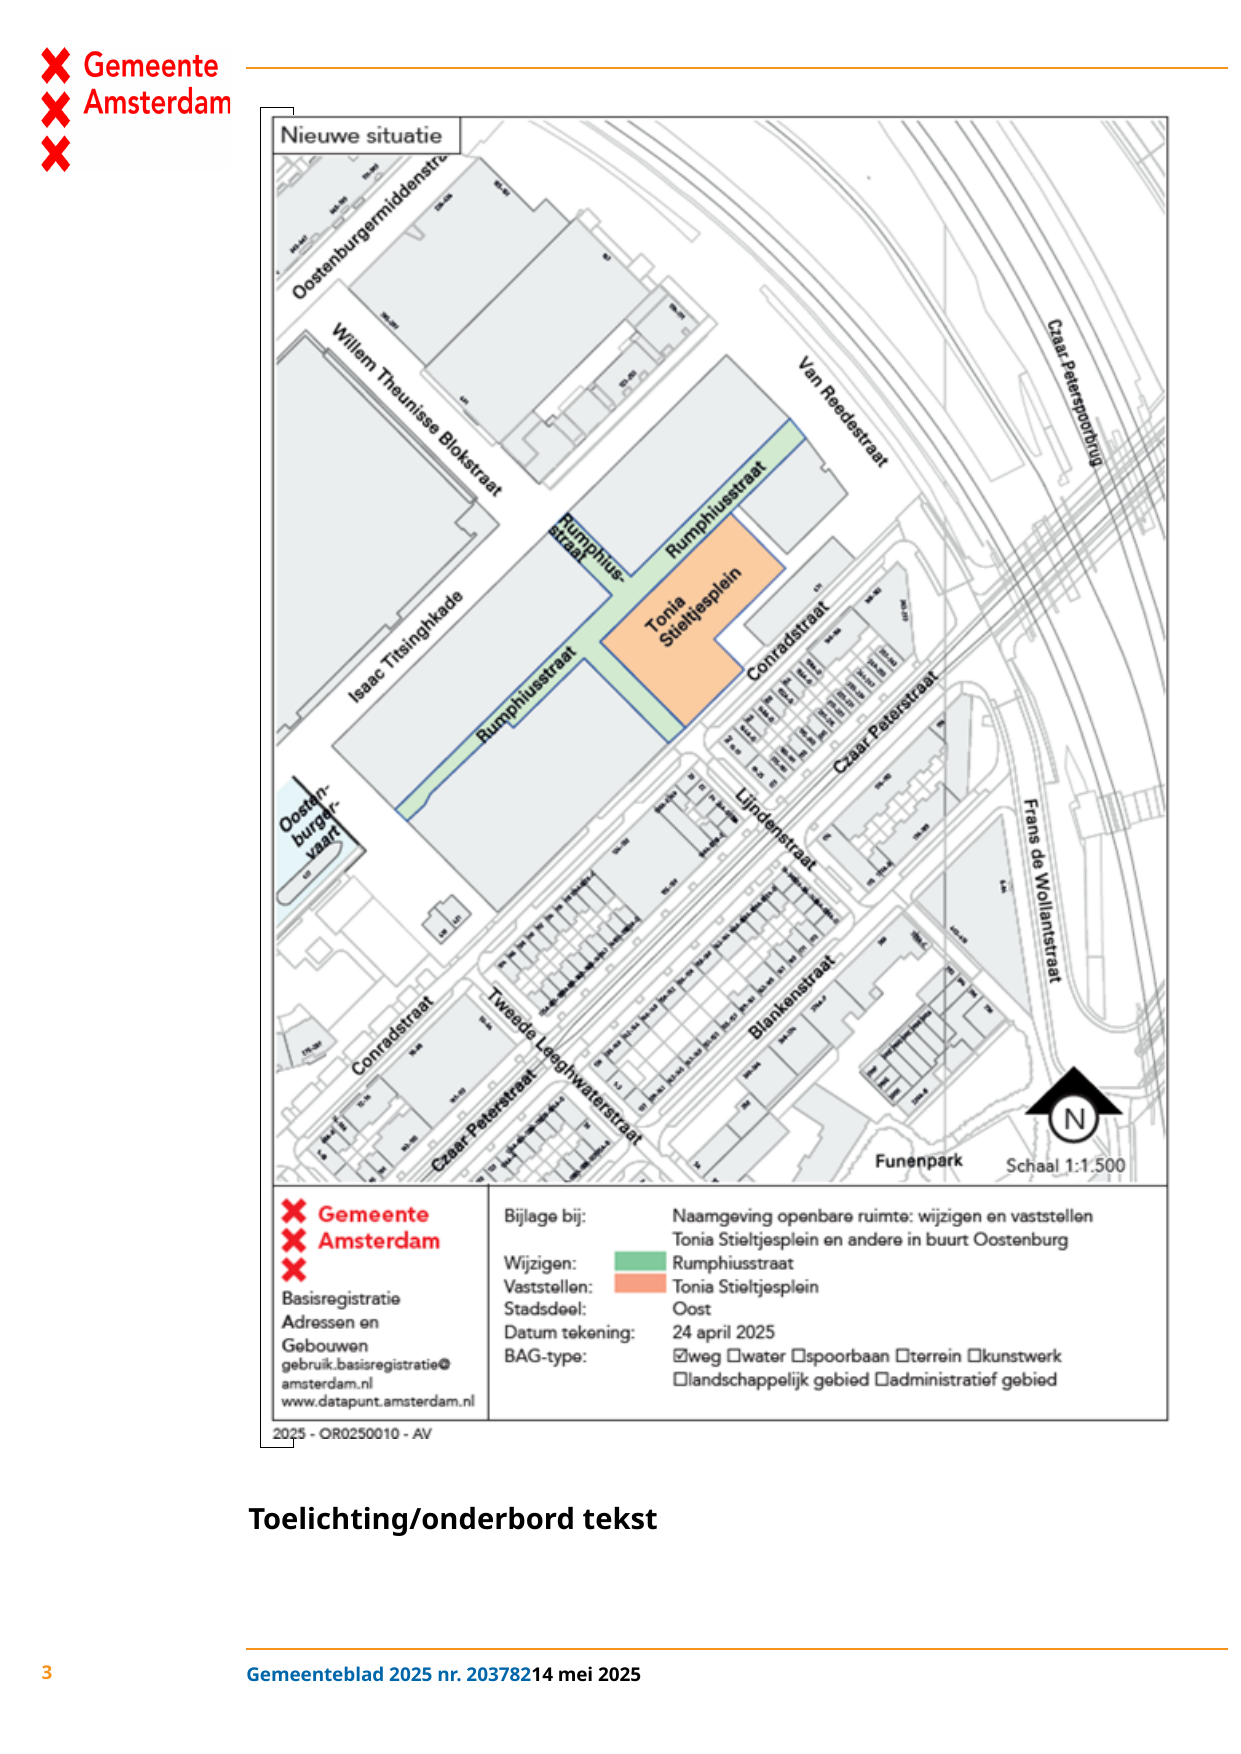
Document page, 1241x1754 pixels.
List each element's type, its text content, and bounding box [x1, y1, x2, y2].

text Toelichting/onderbord tekst [248, 1498, 1152, 1538]
picture [41, 47, 231, 172]
picture [268, 115, 1173, 1439]
